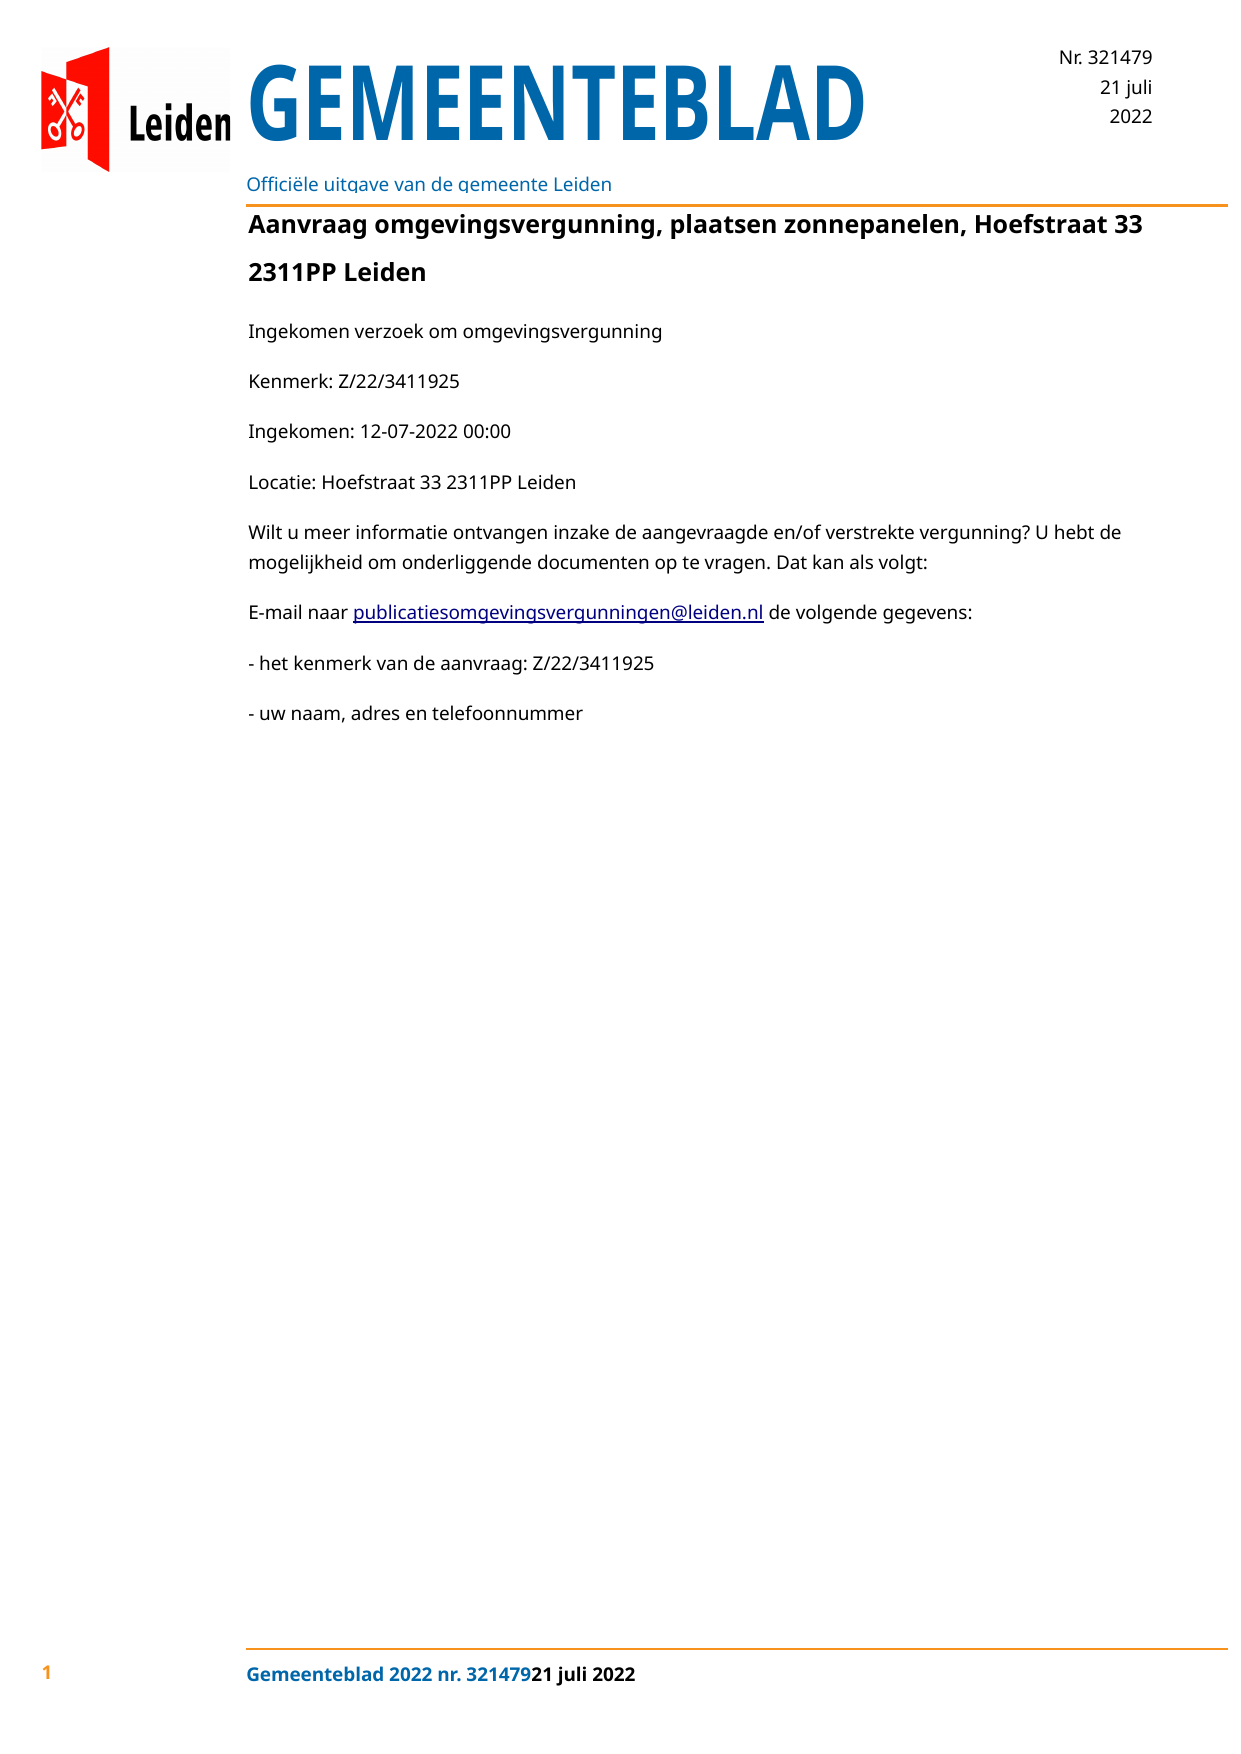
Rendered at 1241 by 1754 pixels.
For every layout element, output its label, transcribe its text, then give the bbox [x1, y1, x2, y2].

text - het kenmerk van de aanvraag: Z/22/3411925 [248, 650, 1152, 676]
text Ingekomen verzoek om omgevingsvergunning [248, 318, 1152, 344]
picture [41, 47, 231, 172]
text Wilt u meer informatie ontvangen inzake de aangevraagde en/of verstrekte vergunning? U hebt de mogelijkheid om onderliggende documenten op te vragen. Dat kan als volgt: [248, 519, 1152, 575]
text - uw naam, adres en telefoonnummer [248, 700, 1152, 726]
text Kenmerk: Z/22/3411925 [248, 368, 1152, 394]
text Aanvraag omgevingsvergunning, plaatsen zonnepanelen, Hoefstraat 33 2311PP Leiden [248, 207, 1152, 288]
text Locatie: Hoefstraat 33 2311PP Leiden [248, 469, 1152, 495]
text E-mail naar publicatiesomgevingsvergunningen@leiden.nl de volgende gegevens: [248, 599, 1152, 625]
text Ingekomen: 12-07-2022 00:00 [248, 419, 1152, 444]
